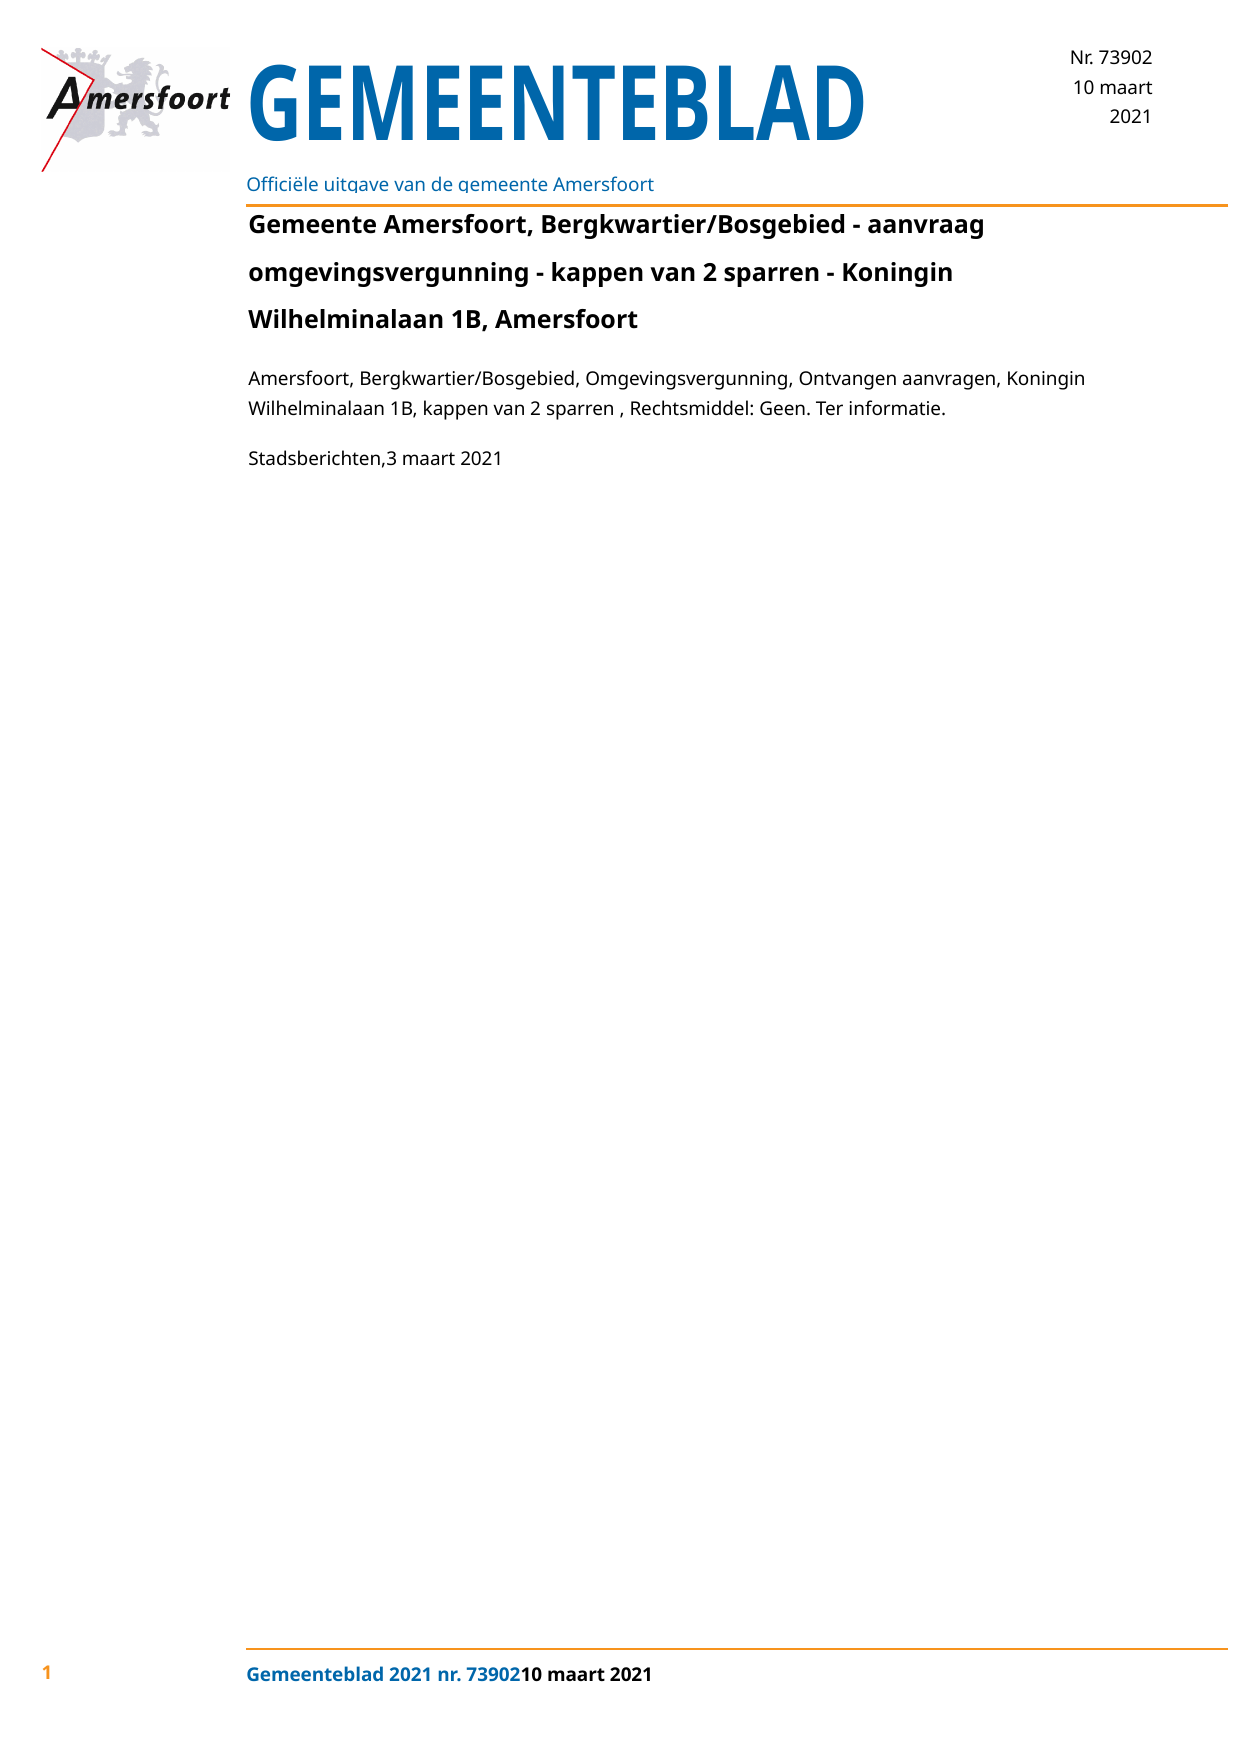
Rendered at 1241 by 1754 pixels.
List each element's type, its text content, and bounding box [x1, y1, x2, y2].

text Gemeente Amersfoort, Bergkwartier/Bosgebied - aanvraag omgevingsvergunning - kappen van 2 sparren - Koningin Wilhelminalaan 1B, Amersfoort [248, 207, 1152, 336]
picture [41, 47, 231, 172]
text Amersfoort, Bergkwartier/Bosgebied, Omgevingsvergunning, Ontvangen aanvragen, Koningin Wilhelminalaan 1B, kappen van 2 sparren , Rechtsmiddel: Geen. Ter informatie. [248, 366, 1152, 421]
text Stadsberichten,3 maart 2021 [248, 446, 1152, 471]
